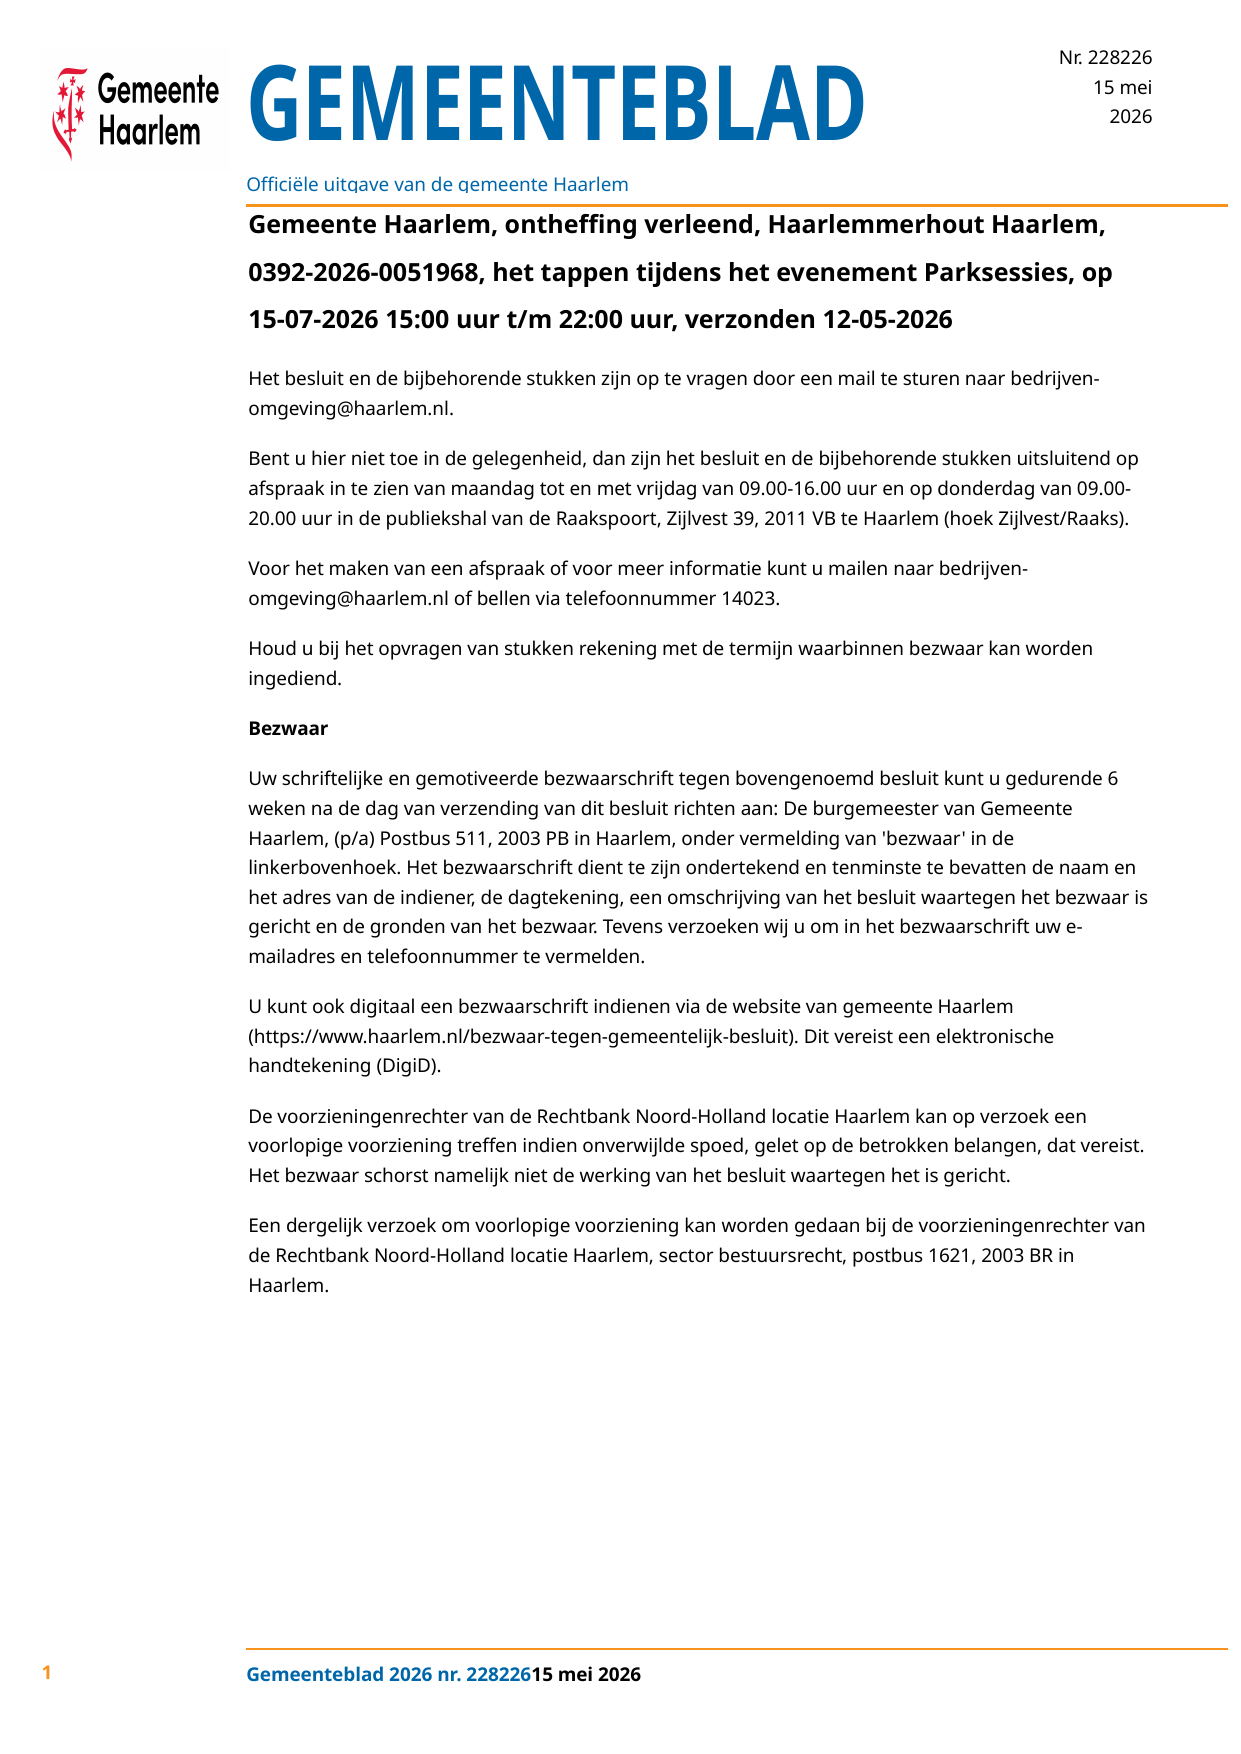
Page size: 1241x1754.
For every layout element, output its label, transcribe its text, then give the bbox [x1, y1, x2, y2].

text Houd u bij het opvragen van stukken rekening met de termijn waarbinnen bezwaar kan worden ingediend. [248, 635, 1152, 690]
text U kunt ook digitaal een bezwaarschrift indienen via de website van gemeente Haarlem (https://www.haarlem.nl/bezwaar-tegen-gemeentelijk-besluit). Dit vereist een elektronische handtekening (DigiD). [248, 993, 1152, 1078]
text Gemeente Haarlem, ontheffing verleend, Haarlemmerhout Haarlem, 0392-2026-0051968, het tappen tijdens het evenement Parksessies, op 15-07-2026 15:00 uur t/m 22:00 uur, verzonden 12-05-2026 [248, 207, 1152, 336]
text Bezwaar [248, 715, 1152, 741]
text Een dergelijk verzoek om voorlopige voorziening kan worden gedaan bij de voorzieningenrechter van de Rechtbank Noord-Holland locatie Haarlem, sector bestuursrecht, postbus 1621, 2003 BR in Haarlem. [248, 1213, 1152, 1297]
text De voorzieningenrechter van de Rechtbank Noord-Holland locatie Haarlem kan op verzoek een voorlopige voorziening treffen indien onverwijlde spoed, gelet op de betrokken belangen, dat vereist. Het bezwaar schorst namelijk niet de werking van het besluit waartegen het is gericht. [248, 1103, 1152, 1188]
text Bent u hier niet toe in de gelegenheid, dan zijn het besluit en de bijbehorende stukken uitsluitend op afspraak in te zien van maandag tot en met vrijdag van 09.00-16.00 uur en op donderdag van 09.00-20.00 uur in de publiekshal van de Raakspoort, Zijlvest 39, 2011 VB te Haarlem (hoek Zijlvest/Raaks). [248, 446, 1152, 530]
text Het besluit en de bijbehorende stukken zijn op te vragen door een mail te sturen naar bedrijven-omgeving@haarlem.nl. [248, 366, 1152, 421]
picture [41, 47, 231, 172]
text Uw schriftelijke en gemotiveerde bezwaarschrift tegen bovengenoemd besluit kunt u gedurende 6 weken na de dag van verzending van dit besluit richten aan: De burgemeester van Gemeente Haarlem, (p/a) Postbus 511, 2003 PB in Haarlem, onder vermelding van 'bezwaar' in de linkerbovenhoek. Het bezwaarschrift dient te zijn ondertekend en tenminste te bevatten de naam en het adres van de indiener, de dagtekening, een omschrijving van het besluit waartegen het bezwaar is gericht en de gronden van het bezwaar. Tevens verzoeken wij u om in het bezwaarschrift uw e-mailadres en telefoonnummer te vermelden. [248, 766, 1152, 969]
text Voor het maken van een afspraak of voor meer informatie kunt u mailen naar bedrijven-omgeving@haarlem.nl of bellen via telefoonnummer 14023. [248, 555, 1152, 610]
